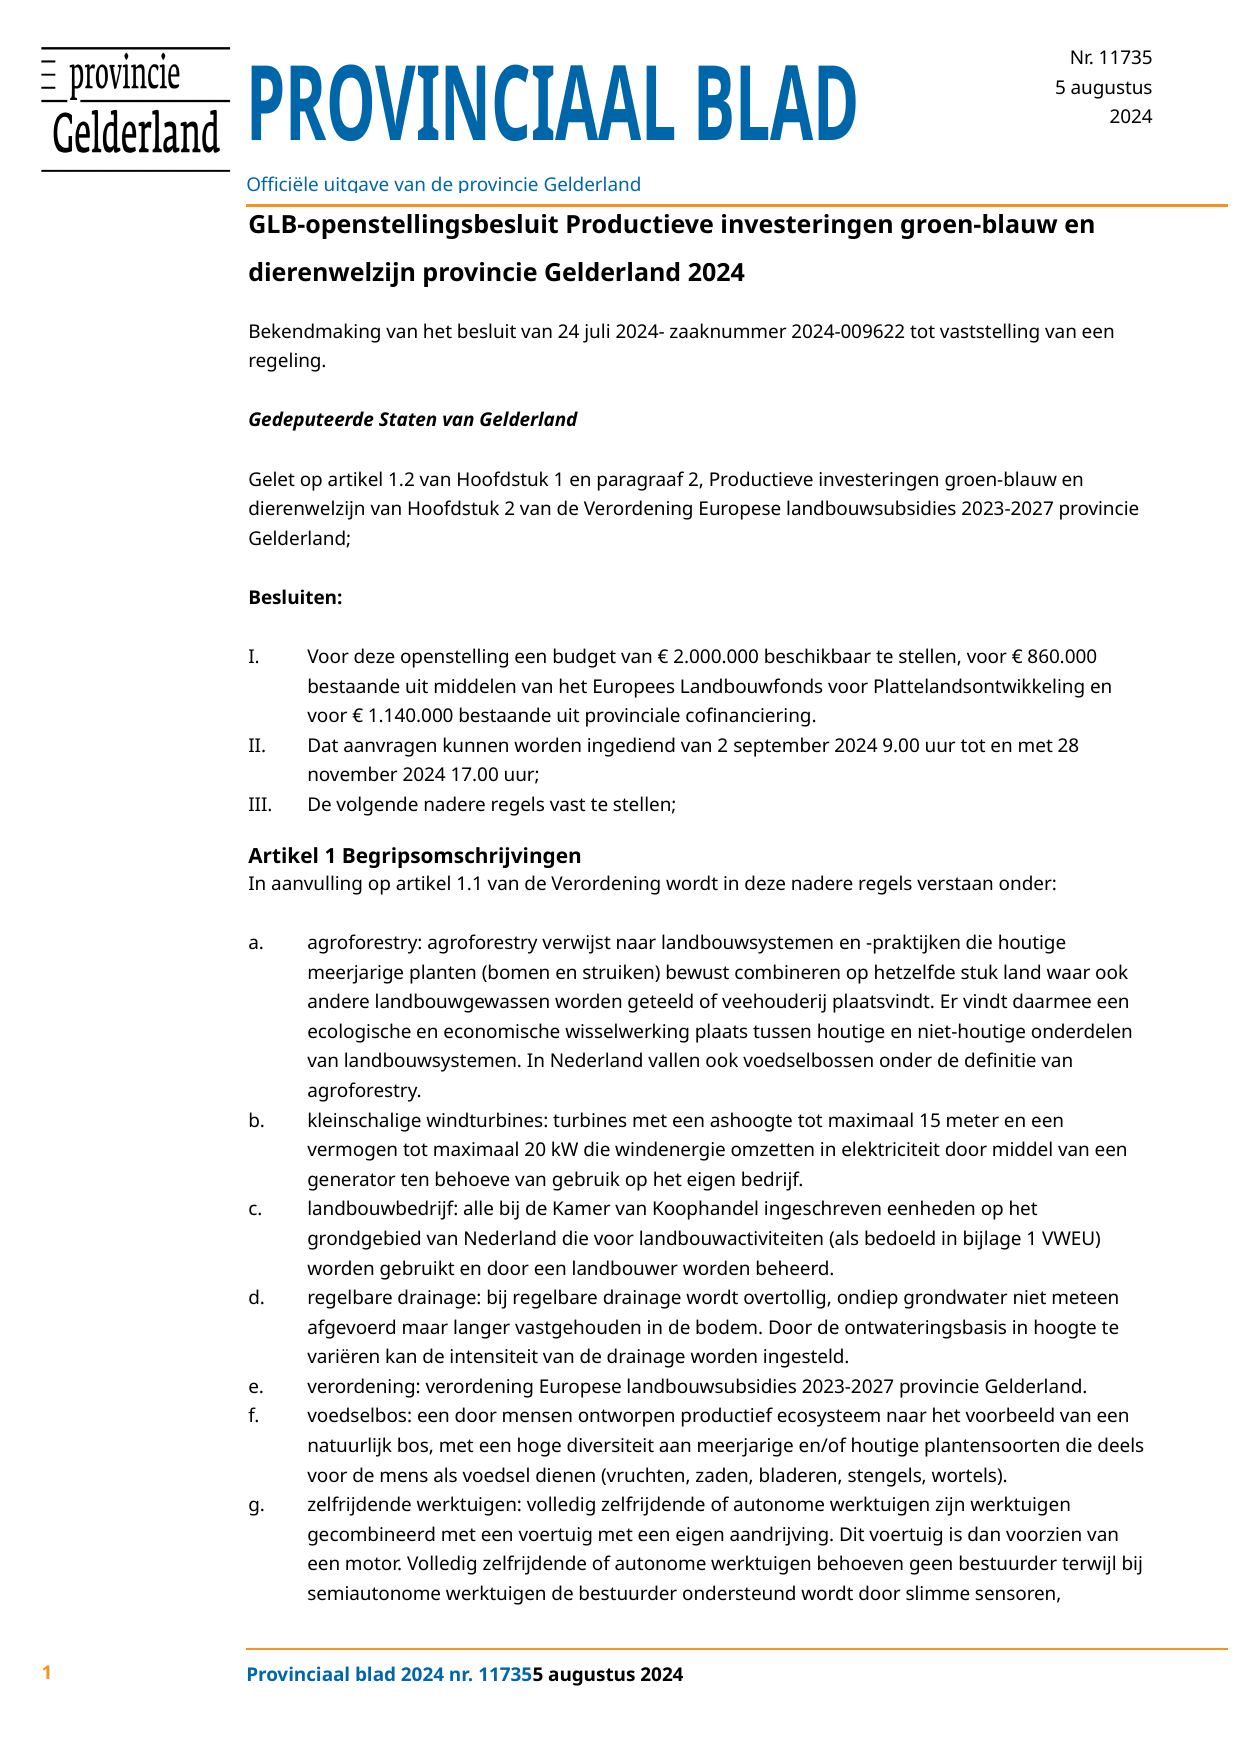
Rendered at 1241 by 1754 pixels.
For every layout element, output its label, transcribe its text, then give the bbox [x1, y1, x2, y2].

list agroforestry: agroforestry verwijst naar landbouwsystemen en -praktijken die houtige meerjarige planten (bomen en struiken) bewust combineren op hetzelfde stuk land waar ook andere landbouwgewassen worden geteeld of veehouderij plaatsvindt. Er vindt daarmee een ecologische en economische wisselwerking plaats tussen houtige en niet-houtige onderdelen van landbouwsystemen. In Nederland vallen ook voedselbossen onder de definitie van agroforestry. [248, 929, 1152, 1103]
text GLB-openstellingsbesluit Productieve investeringen groen-blauw en dierenwelzijn provincie Gelderland 2024 [248, 207, 1152, 288]
text Gelet op artikel 1.2 van Hoofdstuk 1 en paragraaf 2, Productieve investeringen groen-blauw en dierenwelzijn van Hoofdstuk 2 van de Verordening Europese landbouwsubsidies 2023-2027 provincie Gelderland; [248, 466, 1152, 551]
text Gedeputeerde Staten van Gelderland [248, 407, 1152, 432]
list De volgende nadere regels vast te stellen; [248, 791, 1152, 817]
list zelfrijdende werktuigen: volledig zelfrijdende of autonome werktuigen zijn werktuigen gecombineerd met een voertuig met een eigen aandrijving. Dit voertuig is dan voorzien van een motor. Volledig zelfrijdende of autonome werktuigen behoeven geen bestuurder terwijl bij semiautonome werktuigen de bestuurder ondersteund wordt door slimme sensoren, [248, 1491, 1152, 1606]
list Voor deze openstelling een budget van € 2.000.000 beschikbaar te stellen, voor € 860.000 bestaande uit middelen van het Europees Landbouwfonds voor Plattelandsontwikkeling en voor € 1.140.000 bestaande uit provinciale cofinanciering. [248, 643, 1152, 728]
picture [41, 47, 231, 172]
text Bekendmaking van het besluit van 24 juli 2024- zaaknummer 2024-009622 tot vaststelling van een regeling. [248, 318, 1152, 373]
list landbouwbedrijf: alle bij de Kamer van Koophandel ingeschreven eenheden op het grondgebied van Nederland die voor landbouwactiviteiten (als bedoeld in bijlage 1 VWEU) worden gebruikt en door een landbouwer worden beheerd. [248, 1196, 1152, 1280]
text Besluiten: [248, 584, 1152, 610]
list verordening: verordening Europese landbouwsubsidies 2023-2027 provincie Gelderland. [248, 1373, 1152, 1399]
text Artikel 1 Begripsomschrijvingen [248, 842, 1152, 870]
text In aanvulling op artikel 1.1 van de Verordening wordt in deze nadere regels verstaan onder: [248, 870, 1152, 896]
list Dat aanvragen kunnen worden ingediend van 2 september 2024 9.00 uur tot en met 28 november 2024 17.00 uur; [248, 732, 1152, 787]
list voedselbos: een door mensen ontworpen productief ecosysteem naar het voorbeeld van een natuurlijk bos, met een hoge diversiteit aan meerjarige en/of houtige plantensoorten die deels voor de mens als voedsel dienen (vruchten, zaden, bladeren, stengels, wortels). [248, 1403, 1152, 1487]
list regelbare drainage: bij regelbare drainage wordt overtollig, ondiep grondwater niet meteen afgevoerd maar langer vastgehouden in de bodem. Door de ontwateringsbasis in hoogte te variëren kan de intensiteit van de drainage worden ingesteld. [248, 1284, 1152, 1369]
list kleinschalige windturbines: turbines met een ashoogte tot maximaal 15 meter en een vermogen tot maximaal 20 kW die windenergie omzetten in elektriciteit door middel van een generator ten behoeve van gebruik op het eigen bedrijf. [248, 1107, 1152, 1192]
